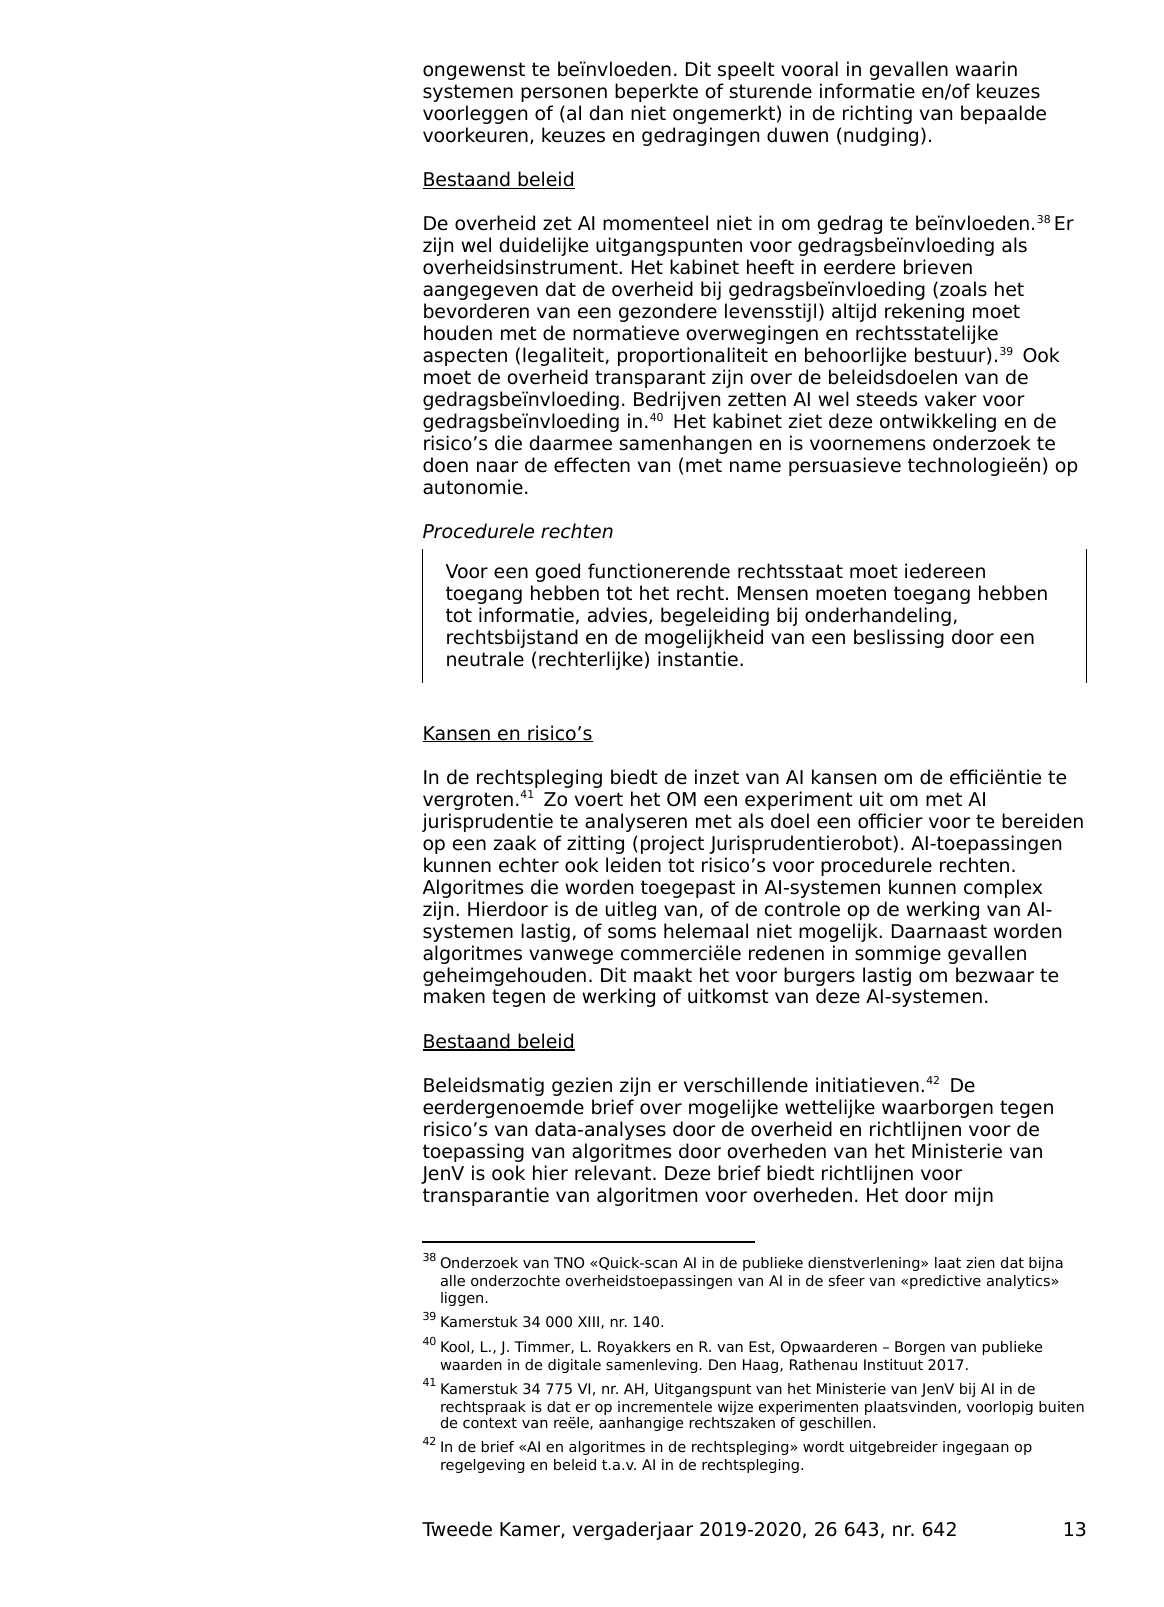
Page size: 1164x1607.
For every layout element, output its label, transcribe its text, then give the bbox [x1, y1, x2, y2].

text Kamerstuk 34 000 XIII, nr. 140. [422, 1310, 1087, 1332]
subtitle Procedurele rechten [422, 521, 1087, 543]
text In de brief «AI en algoritmes in de rechtspleging» wordt uitgebreider ingegaan op regelgeving en beleid t.a.v. AI in de rechtspleging. [422, 1435, 1087, 1474]
text Kool, L., J. Timmer, L. Royakkers en R. van Est, Opwaarderen – Borgen van publieke waarden in de digitale samenleving. Den Haag, Rathenau Instituut 2017. [422, 1335, 1087, 1374]
text ongewenst te beïnvloeden. Dit speelt vooral in gevallen waarin systemen personen beperkte of sturende informatie en/of keuzes voorleggen of (al dan niet ongemerkt) in de richting van bepaalde voorkeuren, keuzes en gedragingen duwen (nudging). [422, 59, 1087, 147]
subtitle Bestaand beleid [422, 1031, 1087, 1053]
text Onderzoek van TNO «Quick-scan AI in de publieke dienstverlening» laat zien dat bijna alle onderzochte overheidstoepassingen van AI in de sfeer van «predictive analytics» liggen. [422, 1251, 1087, 1307]
text In de rechtspleging biedt de inzet van AI kansen om de efficiëntie te vergroten. Zo voert het OM een experiment uit om met AI jurisprudentie te analyseren met als doel een officier voor te bereiden op een zaak of zitting (project Jurisprudentierobot). AI-toepassingen kunnen echter ook leiden tot risico’s voor procedurele rechten. Algoritmes die worden toegepast in AI-systemen kunnen complex zijn. Hierdoor is de uitleg van, of de controle op de werking van AI-systemen lastig, of soms helemaal niet mogelijk. Daarnaast worden algoritmes vanwege commerciële redenen in sommige gevallen geheimgehouden. Dit maakt het voor burgers lastig om bezwaar te maken tegen de werking of uitkomst van deze AI-systemen. [422, 767, 1087, 1008]
table_header Voor een goed functionerende rechtsstaat moet iedereen toegang hebben tot het recht. Mensen moeten toegang hebben tot informatie, advies, begeleiding bij onderhandeling, rechtsbijstand en de mogelijkheid van een beslissing door een neutrale (rechterlijke) instantie. [423, 549, 1086, 683]
text De overheid zet AI momenteel niet in om gedrag te beïnvloeden.Er zijn wel duidelijke uitgangspunten voor gedragsbeïnvloeding als overheidsinstrument. Het kabinet heeft in eerdere brieven aangegeven dat de overheid bij gedragsbeïnvloeding (zoals het bevorderen van een gezondere levensstijl) altijd rekening moet houden met de normatieve overwegingen en rechtsstatelijke aspecten (legaliteit, proportionaliteit en behoorlijke bestuur). Ook moet de overheid transparant zijn over de beleidsdoelen van de gedragsbeïnvloeding. Bedrijven zetten AI wel steeds vaker voor gedragsbeïnvloeding in. Het kabinet ziet deze ontwikkeling en de risico’s die daarmee samenhangen en is voornemens onderzoek te doen naar de effecten van (met name persuasieve technologieën) op autonomie. [422, 213, 1087, 499]
subtitle Bestaand beleid [422, 169, 1087, 191]
subtitle Kansen en risico’s [422, 722, 1087, 744]
text Beleidsmatig gezien zijn er verschillende initiatieven. De eerdergenoemde brief over mogelijke wettelijke waarborgen tegen risico’s van data-analyses door de overheid en richtlijnen voor de toepassing van algoritmes door overheden van het Ministerie van JenV is ook hier relevant. Deze brief biedt richtlijnen voor transparantie van algoritmen voor overheden. Het door mijn [422, 1075, 1087, 1207]
text Kamerstuk 34 775 VI, nr. AH, Uitgangspunt van het Ministerie van JenV bij AI in de rechtspraak is dat er op incrementele wijze experimenten plaatsvinden, voorlopig buiten de context van reële, aanhangige rechtszaken of geschillen. [422, 1377, 1087, 1432]
